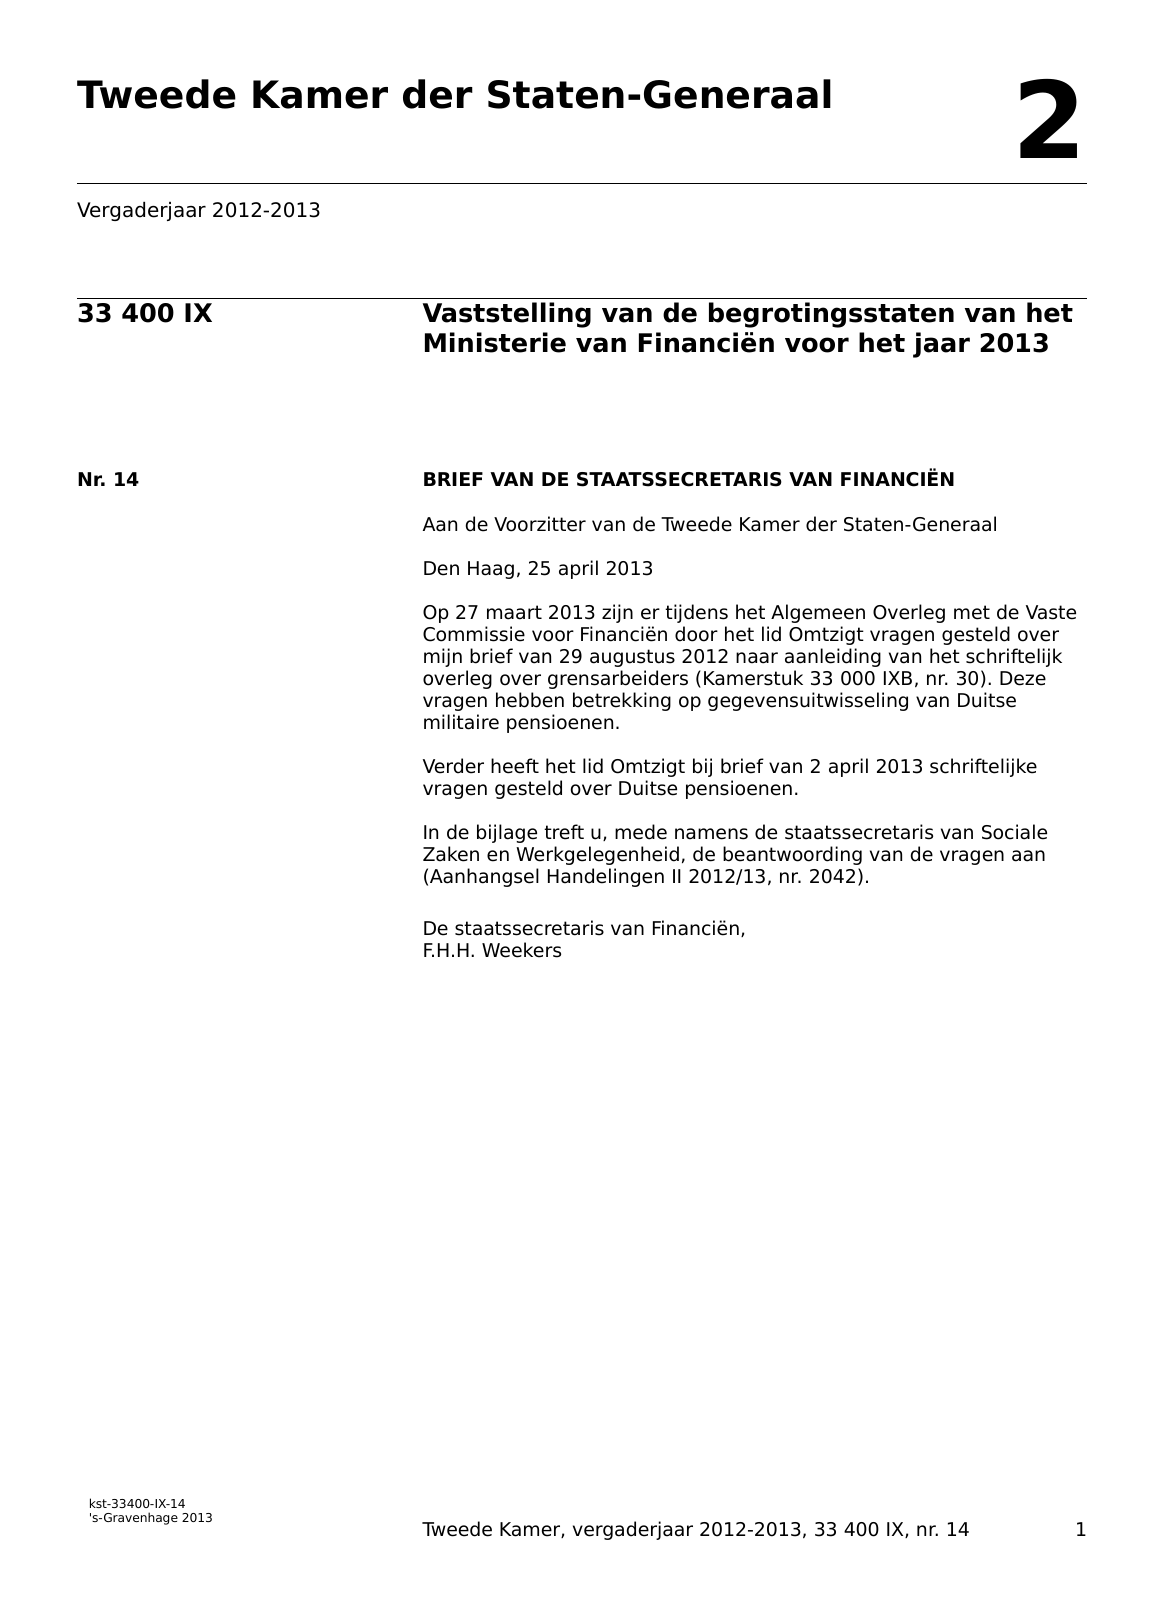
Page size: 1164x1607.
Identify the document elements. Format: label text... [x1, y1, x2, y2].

text kst-33400-IX-14 [88, 1497, 323, 1511]
text De staatssecretaris van Financiën, F.H.H. Weekers [422, 918, 1087, 962]
text Aan de Voorzitter van de Tweede Kamer der Staten-Generaal [422, 513, 1087, 536]
text Verder heeft het lid Omtzigt bij brief van 2 april 2013 schriftelijke vragen gesteld over Duitse pensioenen. [422, 756, 1087, 800]
subtitle 33 400 IX Vaststelling van de begrotingsstaten van het Ministerie van Financiën voor het jaar 2013 [77, 299, 1087, 358]
table_header 2 [886, 59, 1087, 183]
subtitle Nr. 14 BRIEF VAN DE STAATSSECRETARIS VAN FINANCIËN [77, 469, 1087, 491]
text Op 27 maart 2013 zijn er tijdens het Algemeen Overleg met de Vaste Commissie voor Financiën door het lid Omtzigt vragen gesteld over mijn brief van 29 augustus 2012 naar aanleiding van het schriftelijk overleg over grensarbeiders (Kamerstuk 33 000 IXB, nr. 30). Deze vragen hebben betrekking op gegevensuitwisseling van Duitse militaire pensioenen. [422, 602, 1087, 734]
text In de bijlage treft u, mede namens de staatssecretaris van Sociale Zaken en Werkgelegenheid, de beantwoording van de vragen aan (Aanhangsel Handelingen II 2012/13, nr. 2042). [422, 822, 1087, 888]
text Den Haag, 25 april 2013 [422, 558, 1087, 580]
table_cell Vergaderjaar 2012-2013 [77, 184, 1087, 298]
text 's-Gravenhage 2013 [88, 1511, 323, 1525]
table_header Tweede Kamer der Staten-Generaal [77, 59, 886, 183]
